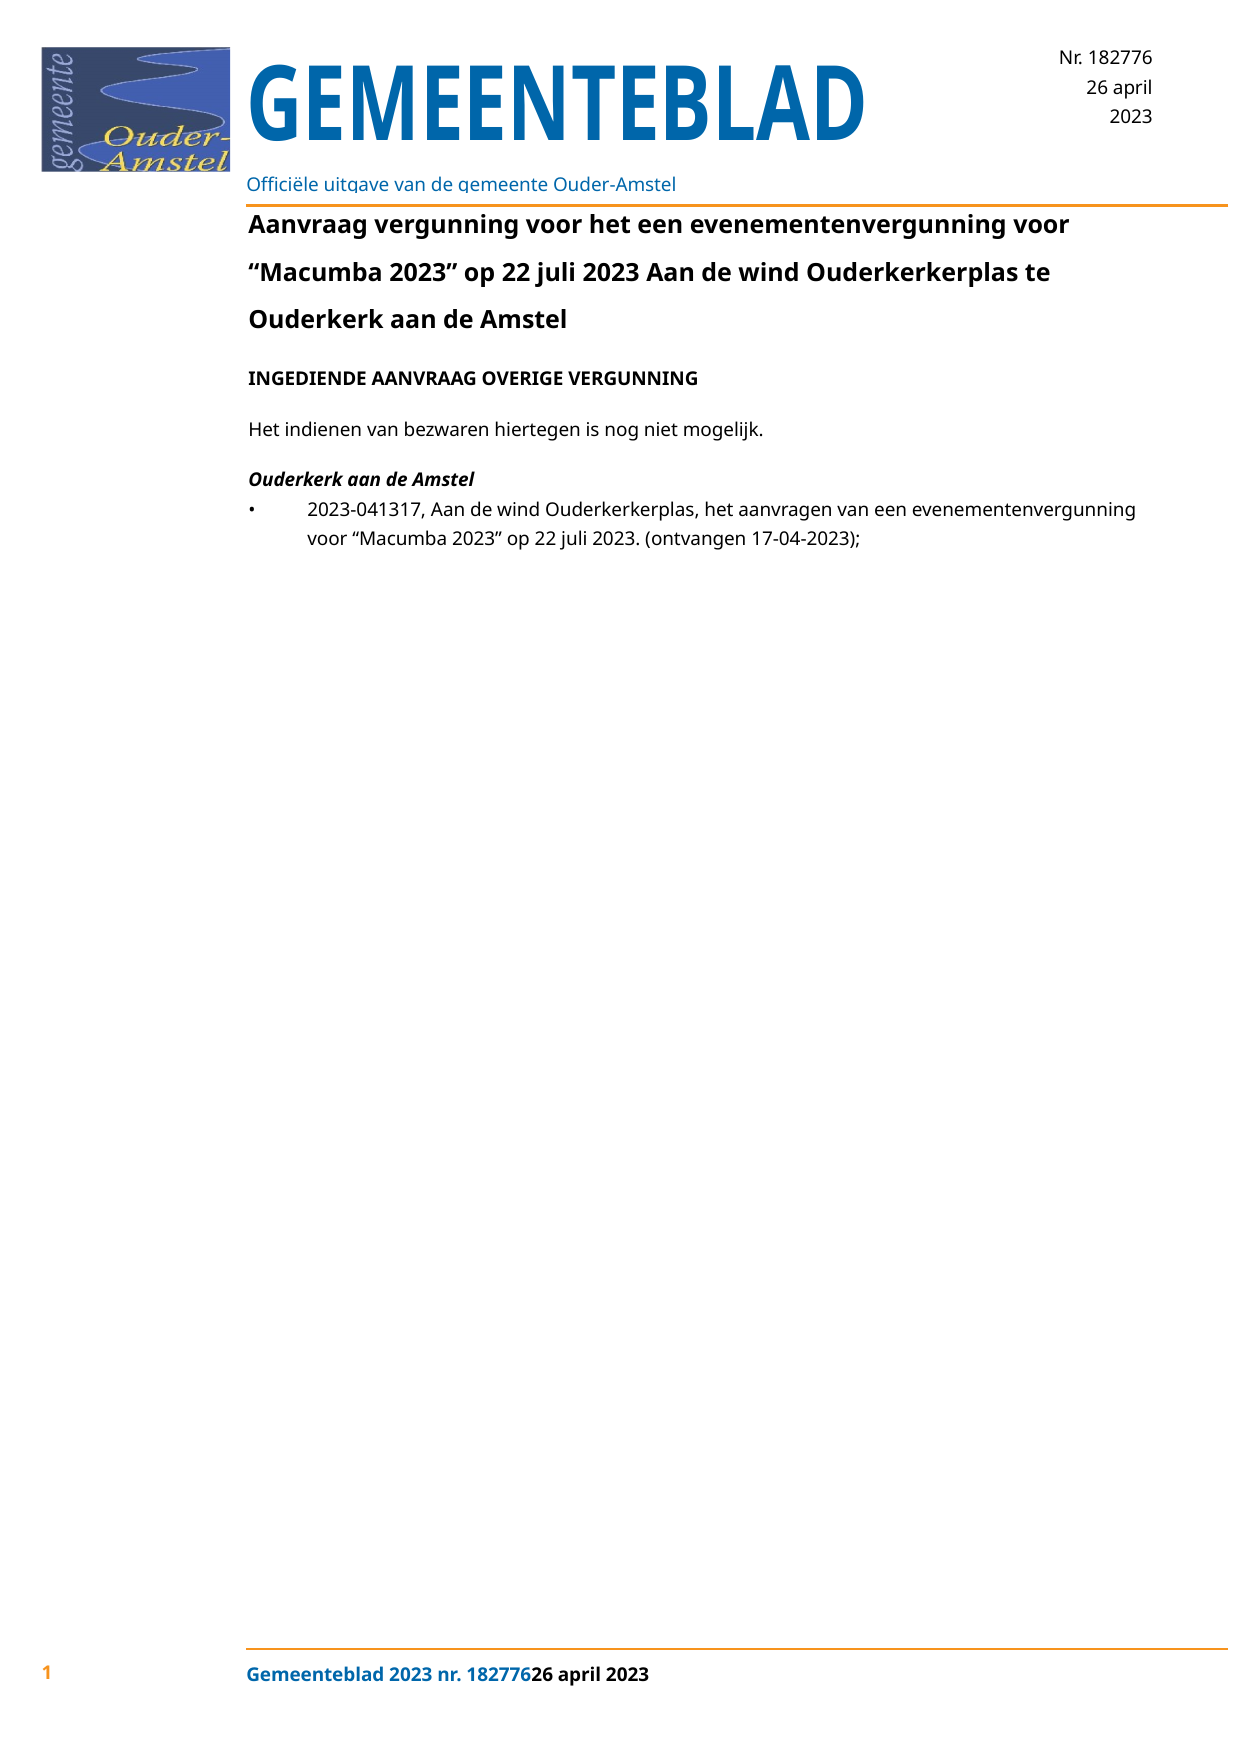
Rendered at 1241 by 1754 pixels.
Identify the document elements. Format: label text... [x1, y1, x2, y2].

picture [41, 47, 231, 172]
text INGEDIENDE AANVRAAG OVERIGE VERGUNNING [248, 366, 1152, 391]
text Aanvraag vergunning voor het een evenementenvergunning voor “Macumba 2023” op 22 juli 2023 Aan de wind Ouderkerkerplas te Ouderkerk aan de Amstel [248, 207, 1152, 336]
text Ouderkerk aan de Amstel [248, 466, 1152, 492]
list 2023-041317, Aan de wind Ouderkerkerplas, het aanvragen van een evenementenvergunning voor “Macumba 2023” op 22 juli 2023. (ontvangen 17-04-2023); [248, 496, 1152, 551]
text Het indienen van bezwaren hiertegen is nog niet mogelijk. [248, 416, 1152, 442]
